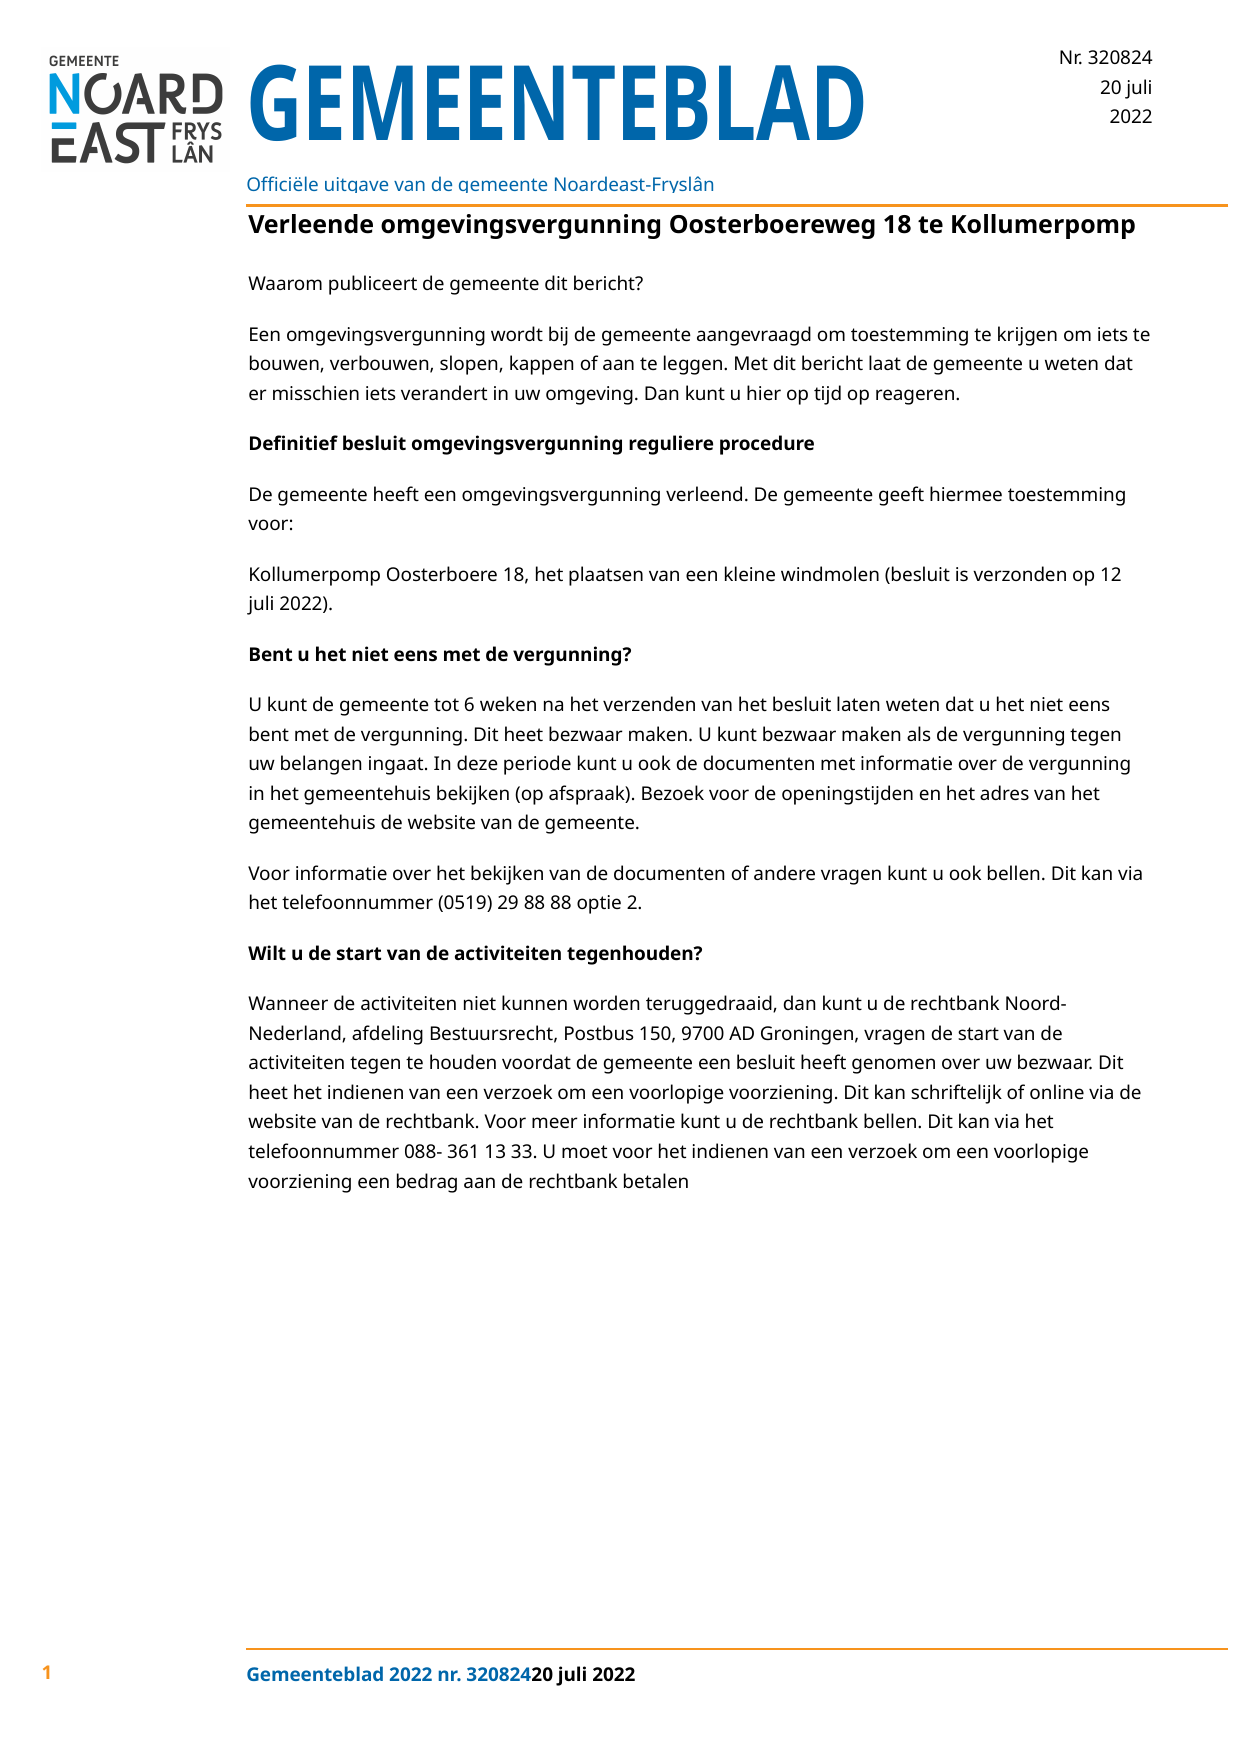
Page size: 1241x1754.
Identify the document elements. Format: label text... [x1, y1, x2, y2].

picture [41, 47, 231, 172]
text De gemeente heeft een omgevingsvergunning verleend. De gemeente geeft hiermee toestemming voor: [248, 481, 1152, 536]
text U kunt de gemeente tot 6 weken na het verzenden van het besluit laten weten dat u het niet eens bent met de vergunning. Dit heet bezwaar maken. U kunt bezwaar maken als de vergunning tegen uw belangen ingaat. In deze periode kunt u ook de documenten met informatie over de vergunning in het gemeentehuis bekijken (op afspraak). Bezoek voor de openingstijden en het adres van het gemeentehuis de website van de gemeente. [248, 691, 1152, 835]
text Waarom publiceert de gemeente dit bericht? [248, 270, 1152, 296]
text Definitief besluit omgevingsvergunning reguliere procedure [248, 430, 1152, 456]
text Wanneer de activiteiten niet kunnen worden teruggedraaid, dan kunt u de rechtbank Noord-Nederland, afdeling Bestuursrecht, Postbus 150, 9700 AD Groningen, vragen de start van de activiteiten tegen te houden voordat de gemeente een besluit heeft genomen over uw bezwaar. Dit heet het indienen van een verzoek om een voorlopige voorziening. Dit kan schriftelijk of online via de website van de rechtbank. Voor meer informatie kunt u de rechtbank bellen. Dit kan via het telefoonnummer 088- 361 13 33. U moet voor het indienen van een verzoek om een voorlopige voorziening een bedrag aan de rechtbank betalen [248, 990, 1152, 1193]
text Kollumerpomp Oosterboere 18, het plaatsen van een kleine windmolen (besluit is verzonden op 12 juli 2022). [248, 561, 1152, 616]
text Een omgevingsvergunning wordt bij de gemeente aangevraagd om toestemming te krijgen om iets te bouwen, verbouwen, slopen, kappen of aan te leggen. Met dit bericht laat de gemeente u weten dat er misschien iets verandert in uw omgeving. Dan kunt u hier op tijd op reageren. [248, 321, 1152, 406]
text Bent u het niet eens met de vergunning? [248, 641, 1152, 666]
text Wilt u de start van de activiteiten tegenhouden? [248, 940, 1152, 966]
text Verleende omgevingsvergunning Oosterboereweg 18 te Kollumerpomp [248, 207, 1152, 241]
text Voor informatie over het bekijken van de documenten of andere vragen kunt u ook bellen. Dit kan via het telefoonnummer (0519) 29 88 88 optie 2. [248, 860, 1152, 915]
